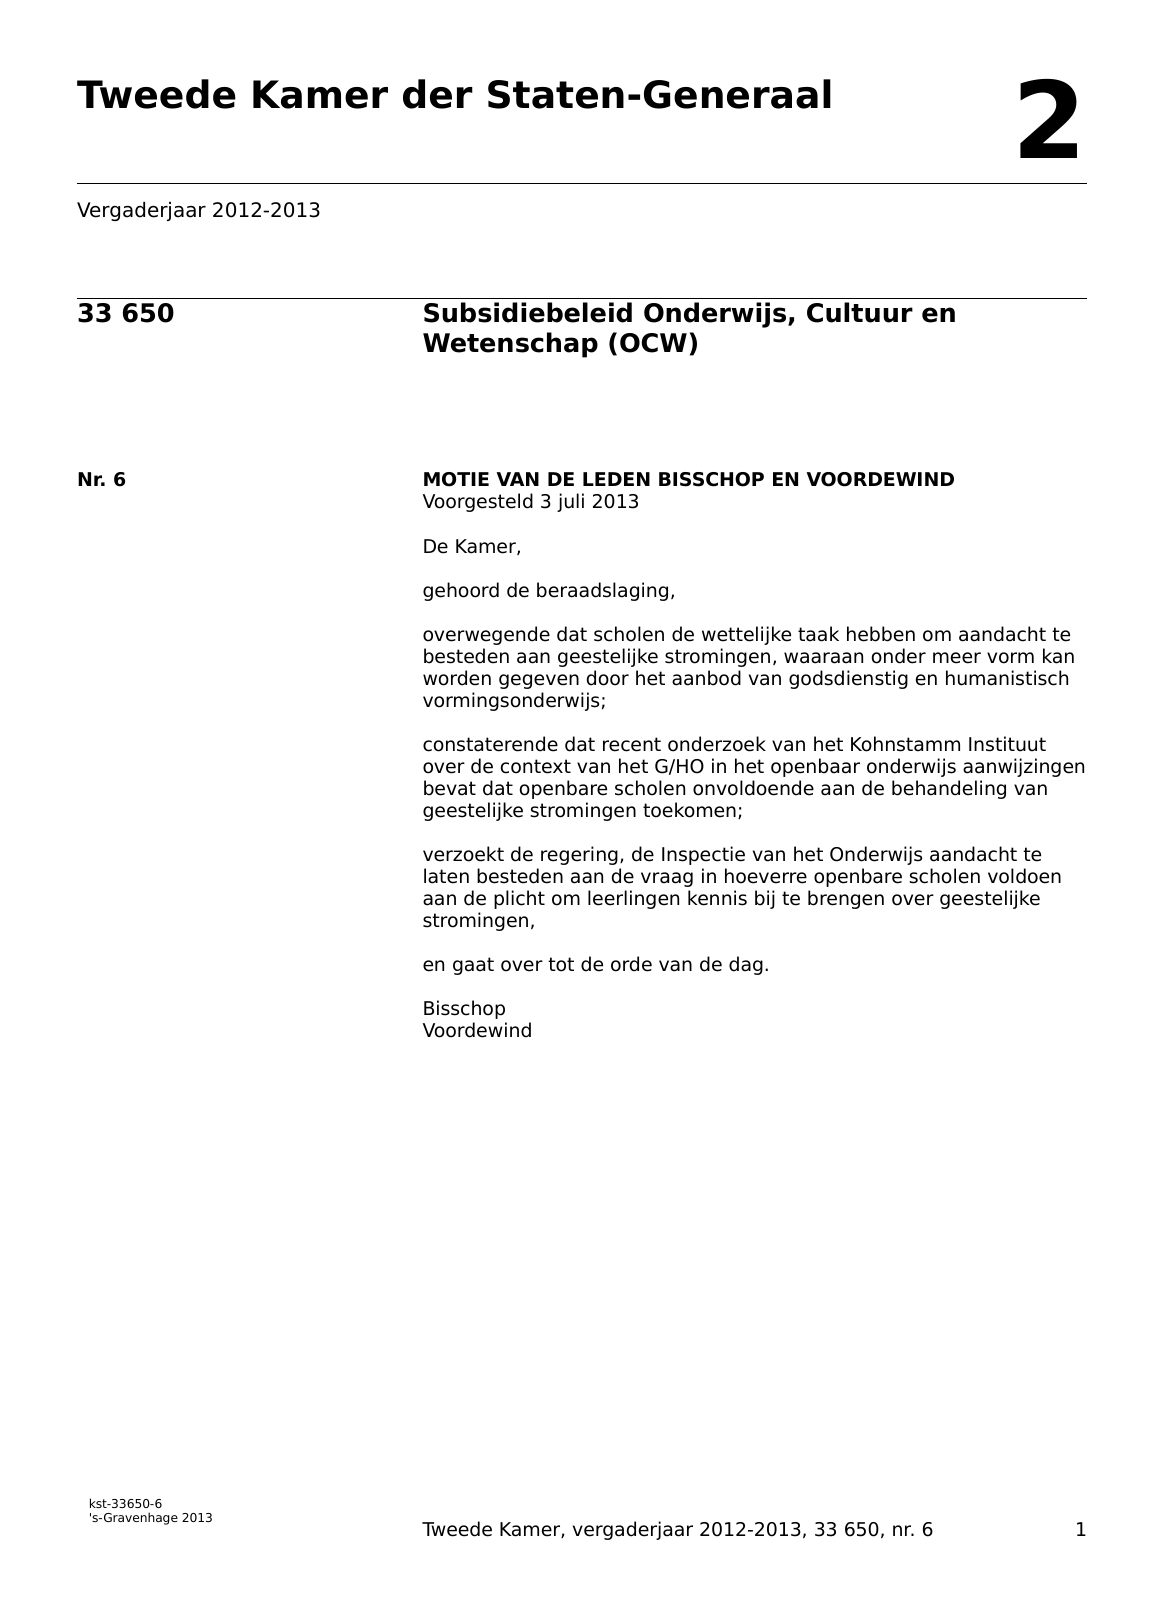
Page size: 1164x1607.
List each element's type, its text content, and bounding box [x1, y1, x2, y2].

text Voorgesteld 3 juli 2013 [422, 491, 1087, 513]
subtitle Nr. 6 MOTIE VAN DE LEDEN BISSCHOP EN VOORDEWIND [77, 469, 1087, 491]
text Bisschop [422, 998, 1087, 1020]
text De Kamer, [422, 536, 1087, 557]
table_header 2 [886, 59, 1087, 183]
table_header Tweede Kamer der Staten-Generaal [77, 59, 886, 183]
table_cell Vergaderjaar 2012-2013 [77, 184, 1087, 298]
text 's-Gravenhage 2013 [88, 1511, 323, 1525]
text Voordewind [422, 1020, 1087, 1042]
subtitle 33 650 Subsidiebeleid Onderwijs, Cultuur en Wetenschap (OCW) [77, 299, 1087, 358]
text kst-33650-6 [88, 1497, 323, 1511]
text gehoord de beraadslaging, [422, 580, 1087, 602]
text en gaat over tot de orde van de dag. [422, 954, 1087, 976]
text constaterende dat recent onderzoek van het Kohnstamm Instituut over de context van het G/HO in het openbaar onderwijs aanwijzingen bevat dat openbare scholen onvoldoende aan de behandeling van geestelijke stromingen toekomen; [422, 734, 1087, 822]
text overwegende dat scholen de wettelijke taak hebben om aandacht te besteden aan geestelijke stromingen, waaraan onder meer vorm kan worden gegeven door het aanbod van godsdienstig en humanistisch vormingsonderwijs; [422, 624, 1087, 712]
text verzoekt de regering, de Inspectie van het Onderwijs aandacht te laten besteden aan de vraag in hoeverre openbare scholen voldoen aan de plicht om leerlingen kennis bij te brengen over geestelijke stromingen, [422, 844, 1087, 932]
